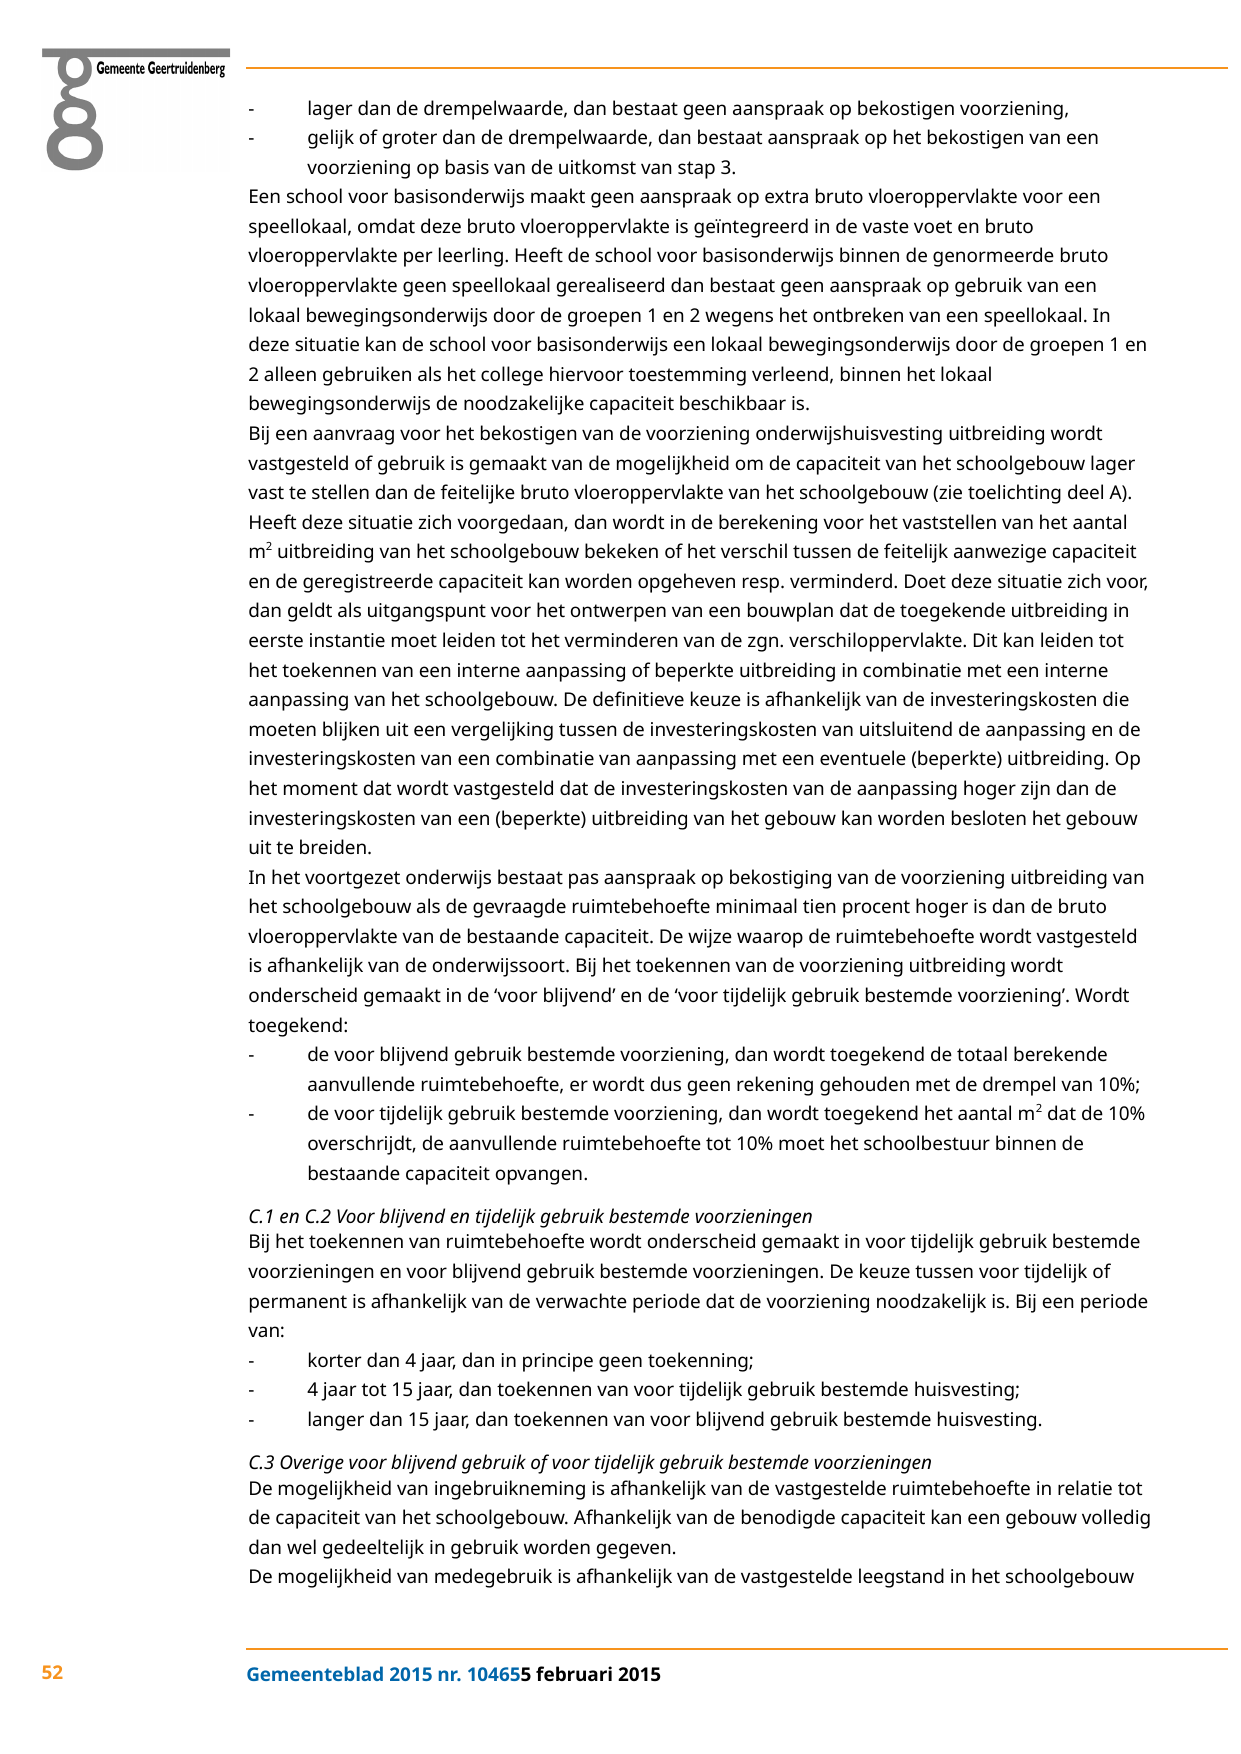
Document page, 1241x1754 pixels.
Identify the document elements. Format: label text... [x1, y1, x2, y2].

text Bij een aanvraag voor het bekostigen van de voorziening onderwijshuisvesting uitbreiding wordt vastgesteld of gebruik is gemaakt van de mogelijkheid om de capaciteit van het schoolgebouw lager vast te stellen dan de feitelijke bruto vloeroppervlakte van het schoolgebouw (zie toelichting deel A). Heeft deze situatie zich voorgedaan, dan wordt in de berekening voor het vaststellen van het aantal m2 uitbreiding van het schoolgebouw bekeken of het verschil tussen de feitelijk aanwezige capaciteit en de geregistreerde capaciteit kan worden opgeheven resp. verminderd. Doet deze situatie zich voor, dan geldt als uitgangspunt voor het ontwerpen van een bouwplan dat de toegekende uitbreiding in eerste instantie moet leiden tot het verminderen van de zgn. verschiloppervlakte. Dit kan leiden tot het toekennen van een interne aanpassing of beperkte uitbreiding in combinatie met een interne aanpassing van het schoolgebouw. De definitieve keuze is afhankelijk van de investeringskosten die moeten blijken uit een vergelijking tussen de investeringskosten van uitsluitend de aanpassing en de investeringskosten van een combinatie van aanpassing met een eventuele (beperkte) uitbreiding. Op het moment dat wordt vastgesteld dat de investeringskosten van de aanpassing hoger zijn dan de investeringskosten van een (beperkte) uitbreiding van het gebouw kan worden besloten het gebouw uit te breiden. [248, 420, 1152, 860]
list korter dan 4 jaar, dan in principe geen toekenning; [248, 1347, 1152, 1373]
text C.1 en C.2 Voor blijvend en tijdelijk gebruik bestemde voorzieningen [248, 1203, 1152, 1229]
text Een school voor basisonderwijs maakt geen aanspraak op extra bruto vloeroppervlakte voor een speellokaal, omdat deze bruto vloeroppervlakte is geïntegreerd in de vaste voet en bruto vloeroppervlakte per leerling. Heeft de school voor basisonderwijs binnen de genormeerde bruto vloeroppervlakte geen speellokaal gerealiseerd dan bestaat geen aanspraak op gebruik van een lokaal bewegingsonderwijs door de groepen 1 en 2 wegens het ontbreken van een speellokaal. In deze situatie kan de school voor basisonderwijs een lokaal bewegingsonderwijs door de groepen 1 en 2 alleen gebruiken als het college hiervoor toestemming verleend, binnen het lokaal bewegingsonderwijs de noodzakelijke capaciteit beschikbaar is. [248, 183, 1152, 416]
text C.3 Overige voor blijvend gebruik of voor tijdelijk gebruik bestemde voorzieningen [248, 1449, 1152, 1475]
picture [41, 47, 231, 172]
list 4 jaar tot 15 jaar, dan toekennen van voor tijdelijk gebruik bestemde huisvesting; [248, 1377, 1152, 1402]
text Bij het toekennen van ruimtebehoefte wordt onderscheid gemaakt in voor tijdelijk gebruik bestemde voorzieningen en voor blijvend gebruik bestemde voorzieningen. De keuze tussen voor tijdelijk of permanent is afhankelijk van de verwachte periode dat de voorziening noodzakelijk is. Bij een periode van: [248, 1229, 1152, 1343]
list de voor tijdelijk gebruik bestemde voorziening, dan wordt toegekend het aantal m2 dat de 10% overschrijdt, de aanvullende ruimtebehoefte tot 10% moet het schoolbestuur binnen de bestaande capaciteit opvangen. [248, 1101, 1152, 1186]
list lager dan de drempelwaarde, dan bestaat geen aanspraak op bekostigen voorziening, [248, 95, 1152, 121]
text In het voortgezet onderwijs bestaat pas aanspraak op bekostiging van de voorziening uitbreiding van het schoolgebouw als de gevraagde ruimtebehoefte minimaal tien procent hoger is dan de bruto vloeroppervlakte van de bestaande capaciteit. De wijze waarop de ruimtebehoefte wordt vastgesteld is afhankelijk van de onderwijssoort. Bij het toekennen van de voorziening uitbreiding wordt onderscheid gemaakt in de ‘voor blijvend’ en de ‘voor tijdelijk gebruik bestemde voorziening’. Wordt toegekend: [248, 864, 1152, 1038]
text De mogelijkheid van ingebruikneming is afhankelijk van de vastgestelde ruimtebehoefte in relatie tot de capaciteit van het schoolgebouw. Afhankelijk van de benodigde capaciteit kan een gebouw volledig dan wel gedeeltelijk in gebruik worden gegeven. [248, 1475, 1152, 1560]
text De mogelijkheid van medegebruik is afhankelijk van de vastgestelde leegstand in het schoolgebouw [248, 1564, 1152, 1589]
list gelijk of groter dan de drempelwaarde, dan bestaat aanspraak op het bekostigen van een voorziening op basis van de uitkomst van stap 3. [248, 124, 1152, 180]
list de voor blijvend gebruik bestemde voorziening, dan wordt toegekend de totaal berekende aanvullende ruimtebehoefte, er wordt dus geen rekening gehouden met de drempel van 10%; [248, 1041, 1152, 1097]
list langer dan 15 jaar, dan toekennen van voor blijvend gebruik bestemde huisvesting. [248, 1406, 1152, 1432]
